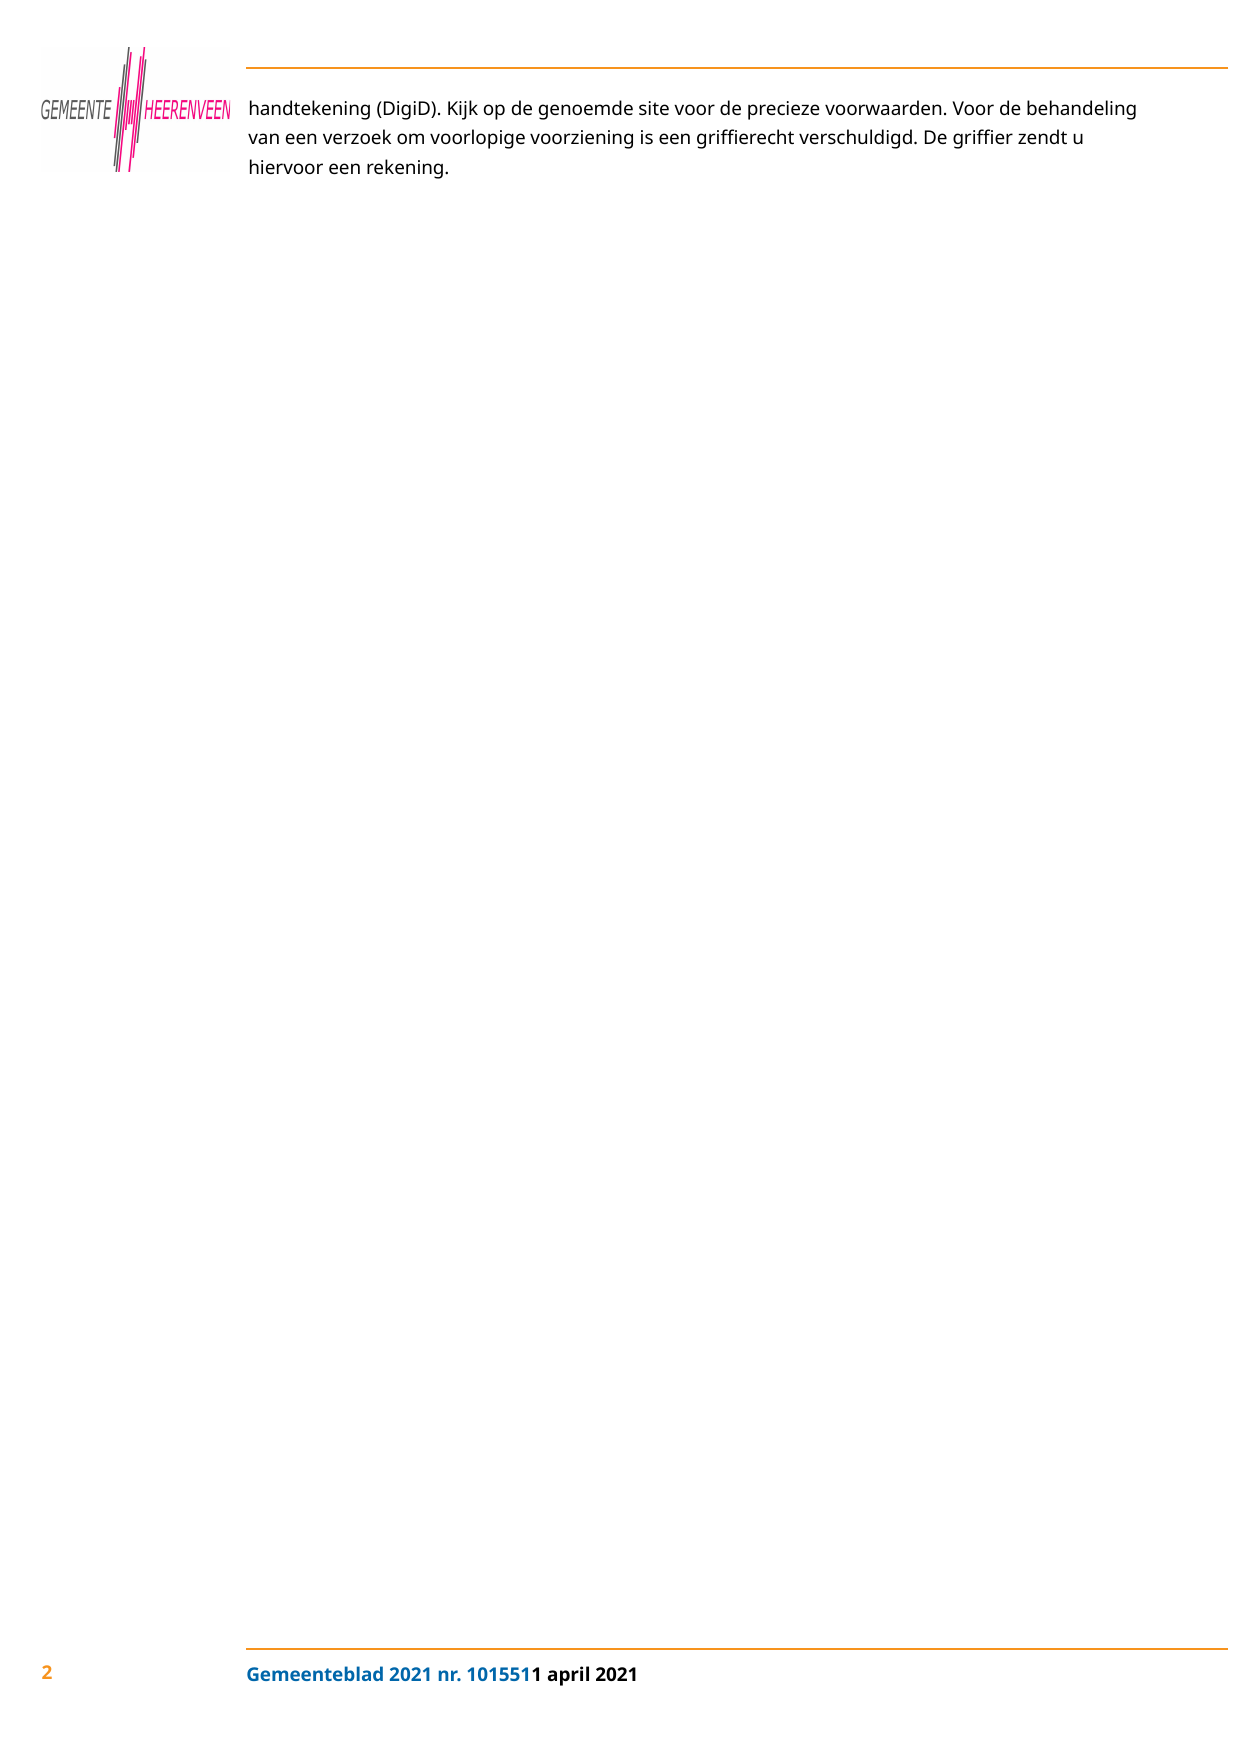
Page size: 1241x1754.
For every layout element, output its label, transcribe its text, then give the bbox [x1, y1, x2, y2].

picture [41, 47, 231, 172]
text handtekening (DigiD). Kijk op de genoemde site voor de precieze voorwaarden. Voor de behandeling van een verzoek om voorlopige voorziening is een griffierecht verschuldigd. De griffier zendt u hiervoor een rekening. [248, 95, 1152, 180]
